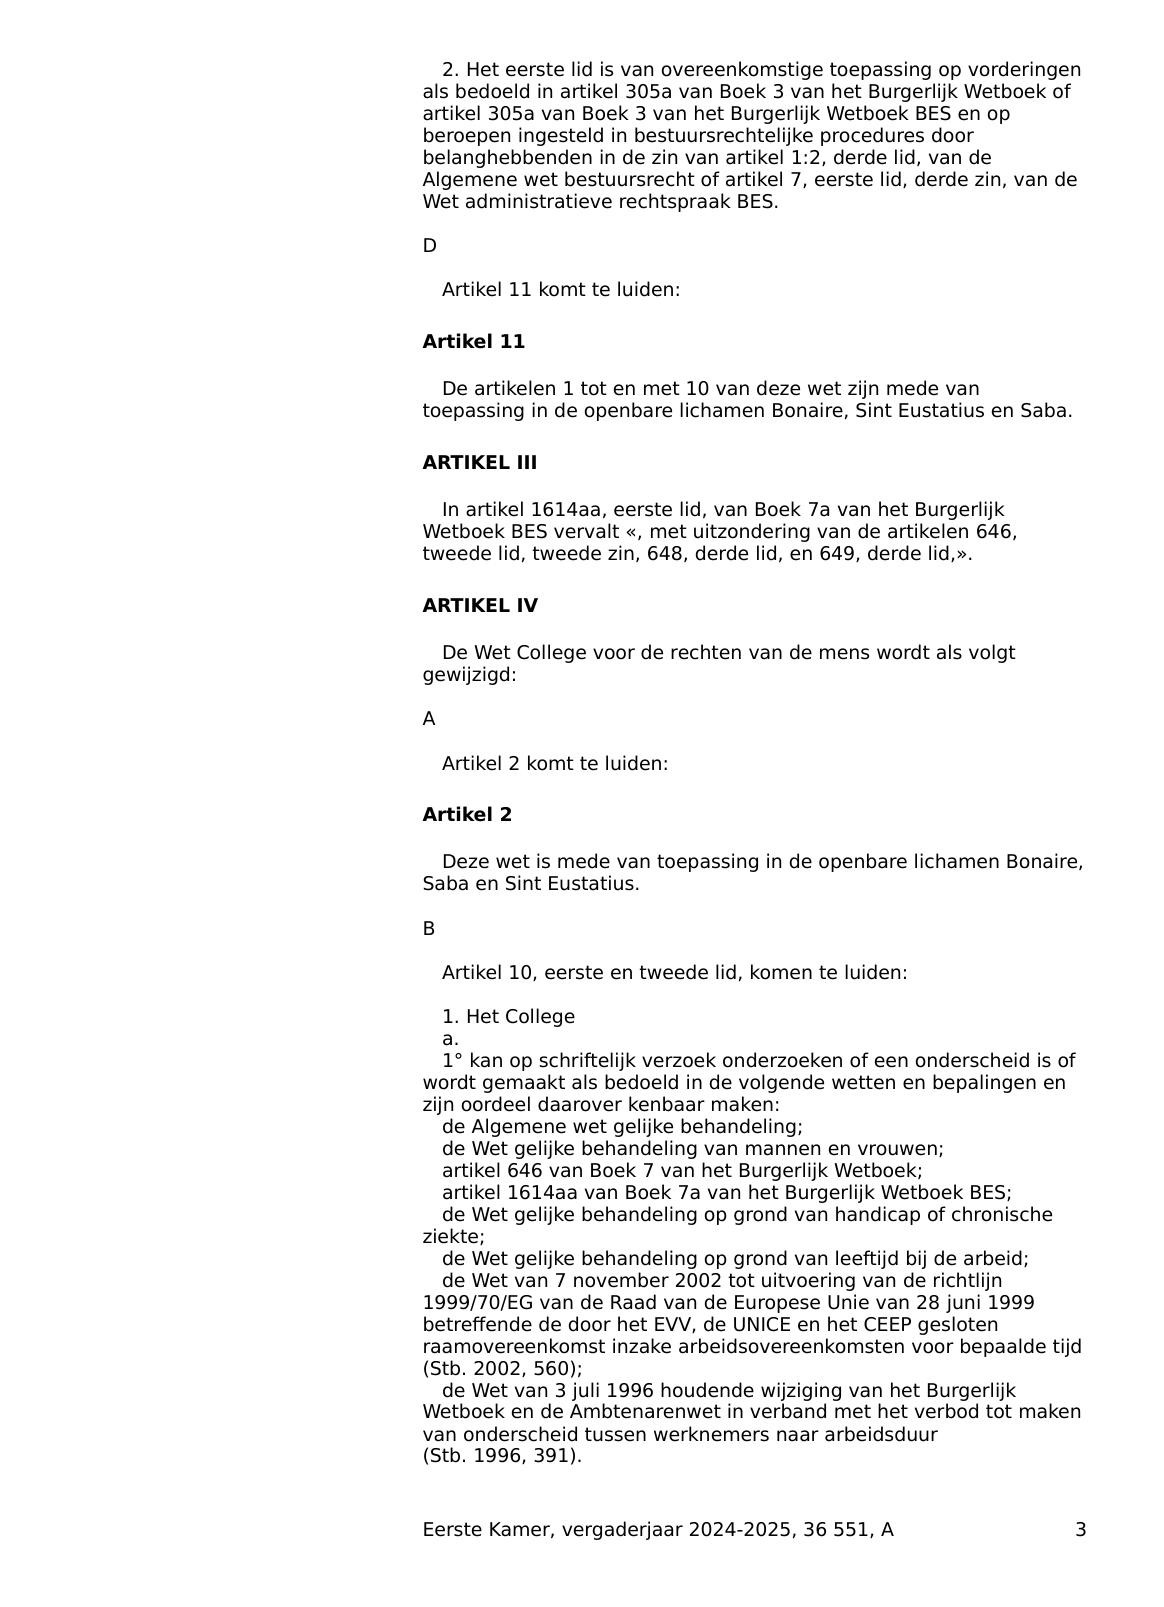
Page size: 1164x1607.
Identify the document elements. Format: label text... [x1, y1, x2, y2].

text Deze wet is mede van toepassing in de openbare lichamen Bonaire, Saba en Sint Eustatius. [422, 851, 1087, 895]
text de Wet van 7 november 2002 tot uitvoering van de richtlijn 1999/70/EG van de Raad van de Europese Unie van 28 juni 1999 betreffende de door het EVV, de UNICE en het CEEP gesloten raamovereenkomst inzake arbeidsovereenkomsten voor bepaalde tijd (Stb. 2002, 560); [422, 1269, 1087, 1379]
text artikel 1614aa van Boek 7a van het Burgerlijk Wetboek BES; [422, 1182, 1087, 1204]
text De Wet College voor de rechten van de mens wordt als volgt gewijzigd: [422, 642, 1087, 686]
text de Wet van 3 juli 1996 houdende wijziging van het Burgerlijk Wetboek en de Ambtenarenwet in verband met het verbod tot maken van onderscheid tussen werknemers naar arbeidsduur (Stb. 1996, 391). [422, 1379, 1087, 1467]
text Artikel 10, eerste en tweede lid, komen te luiden: [422, 962, 1087, 984]
text Artikel 2 komt te luiden: [422, 752, 1087, 774]
text 1° kan op schriftelijk verzoek onderzoeken of een onderscheid is of wordt gemaakt als bedoeld in de volgende wetten en bepalingen en zijn oordeel daarover kenbaar maken: [422, 1050, 1087, 1116]
text A [422, 708, 1087, 730]
text Artikel 11 komt te luiden: [422, 279, 1087, 301]
text De artikelen 1 tot en met 10 van deze wet zijn mede van toepassing in de openbare lichamen Bonaire, Sint Eustatius en Saba. [422, 378, 1087, 422]
text de Wet gelijke behandeling van mannen en vrouwen; [422, 1138, 1087, 1160]
subtitle ARTIKEL IV [422, 595, 1087, 617]
subtitle ARTIKEL III [422, 452, 1087, 474]
text 1. Het College [422, 1006, 1087, 1028]
subtitle Artikel 11 [422, 331, 1087, 353]
text artikel 646 van Boek 7 van het Burgerlijk Wetboek; [422, 1160, 1087, 1182]
text B [422, 917, 1087, 939]
text In artikel 1614aa, eerste lid, van Boek 7a van het Burgerlijk Wetboek BES vervalt «, met uitzondering van de artikelen 646, tweede lid, tweede zin, 648, derde lid, en 649, derde lid,». [422, 499, 1087, 565]
text de Wet gelijke behandeling op grond van handicap of chronische ziekte; [422, 1204, 1087, 1248]
text D [422, 235, 1087, 257]
subtitle Artikel 2 [422, 804, 1087, 826]
text de Wet gelijke behandeling op grond van leeftijd bij de arbeid; [422, 1248, 1087, 1269]
text a. [422, 1028, 1087, 1050]
text 2. Het eerste lid is van overeenkomstige toepassing op vorderingen als bedoeld in artikel 305a van Boek 3 van het Burgerlijk Wetboek of artikel 305a van Boek 3 van het Burgerlijk Wetboek BES en op beroepen ingesteld in bestuursrechtelijke procedures door belanghebbenden in de zin van artikel 1:2, derde lid, van de Algemene wet bestuursrecht of artikel 7, eerste lid, derde zin, van de Wet administratieve rechtspraak BES. [422, 59, 1087, 213]
text de Algemene wet gelijke behandeling; [422, 1116, 1087, 1138]
